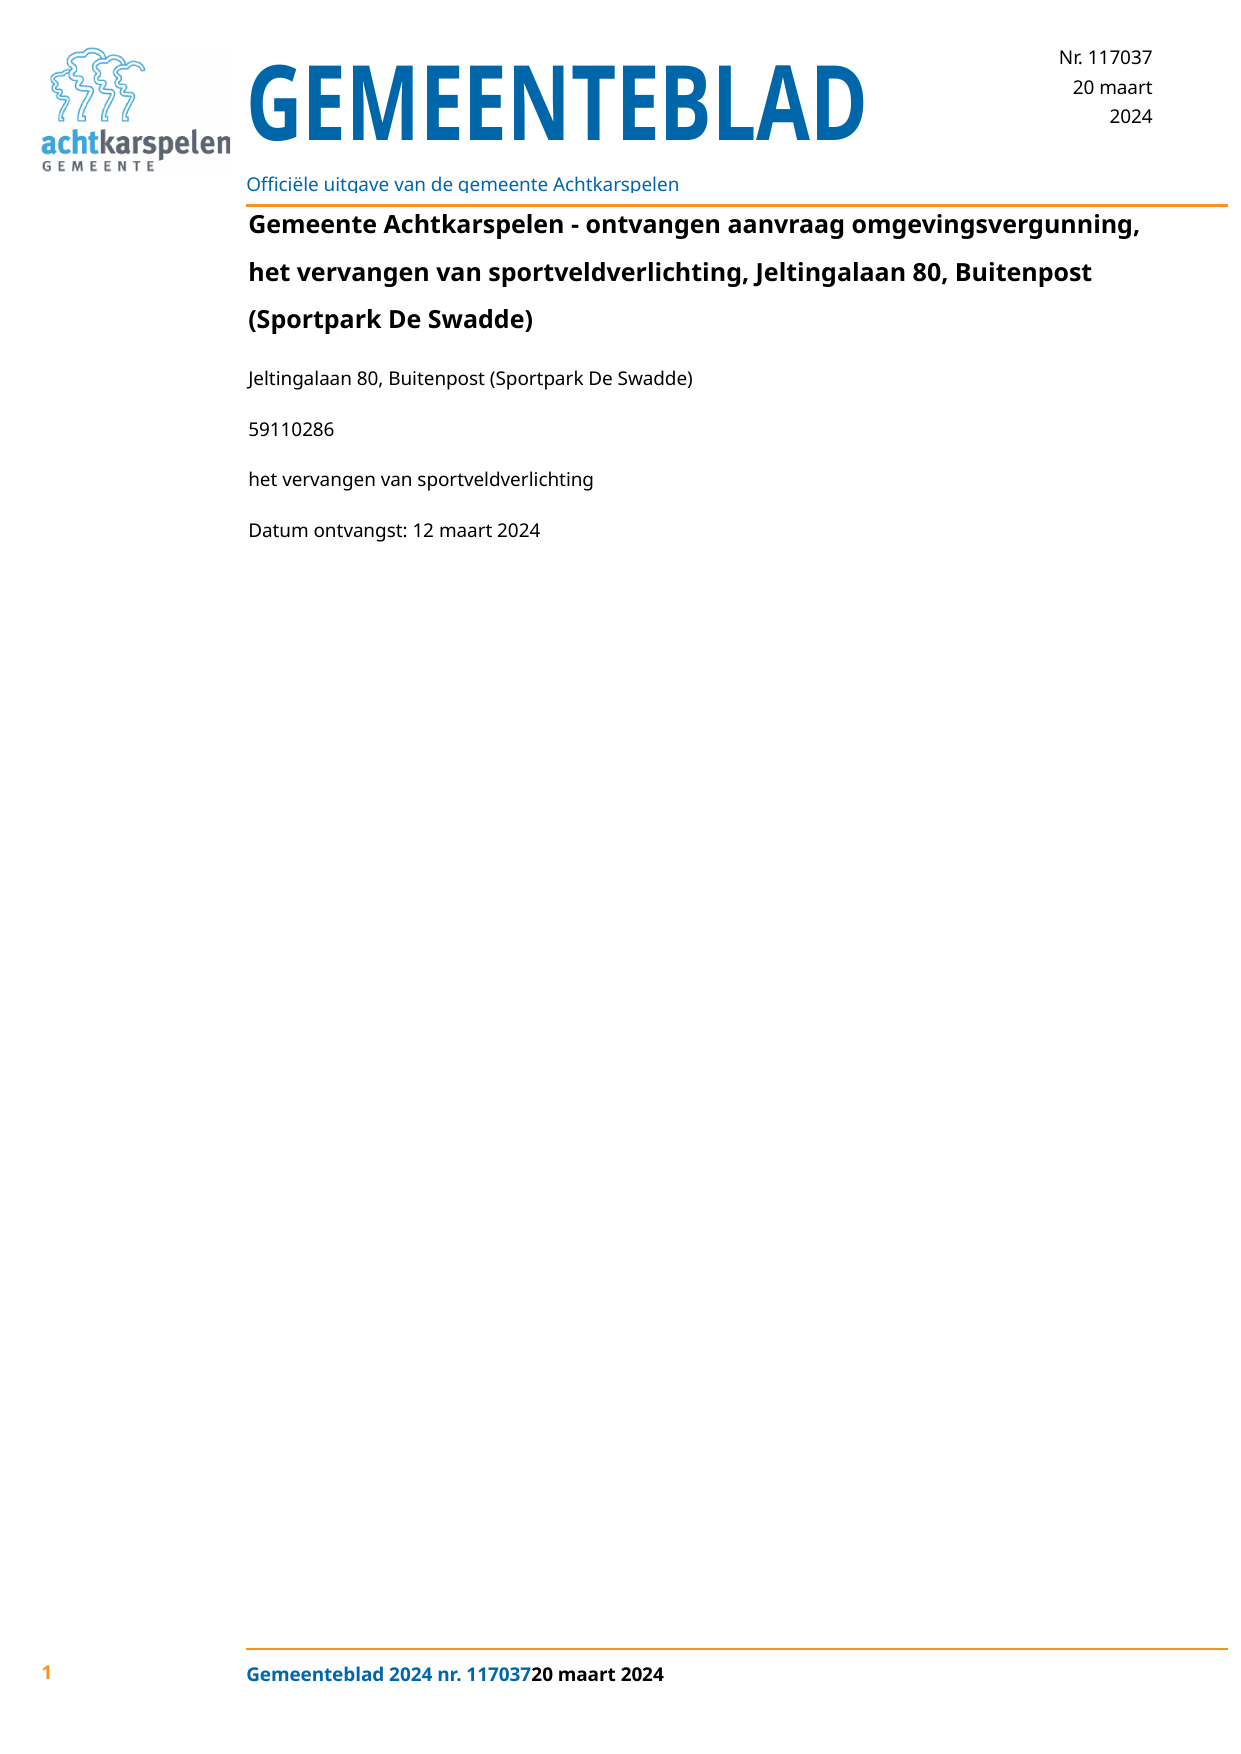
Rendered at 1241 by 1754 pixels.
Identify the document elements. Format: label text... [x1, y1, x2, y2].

text 59110286 [248, 416, 1152, 442]
text Datum ontvangst: 12 maart 2024 [248, 517, 1152, 542]
text Jeltingalaan 80, Buitenpost (Sportpark De Swadde) [248, 366, 1152, 391]
picture [41, 47, 231, 172]
text Gemeente Achtkarspelen - ontvangen aanvraag omgevingsvergunning, het vervangen van sportveldverlichting, Jeltingalaan 80, Buitenpost (Sportpark De Swadde) [248, 207, 1152, 336]
text het vervangen van sportveldverlichting [248, 466, 1152, 492]
